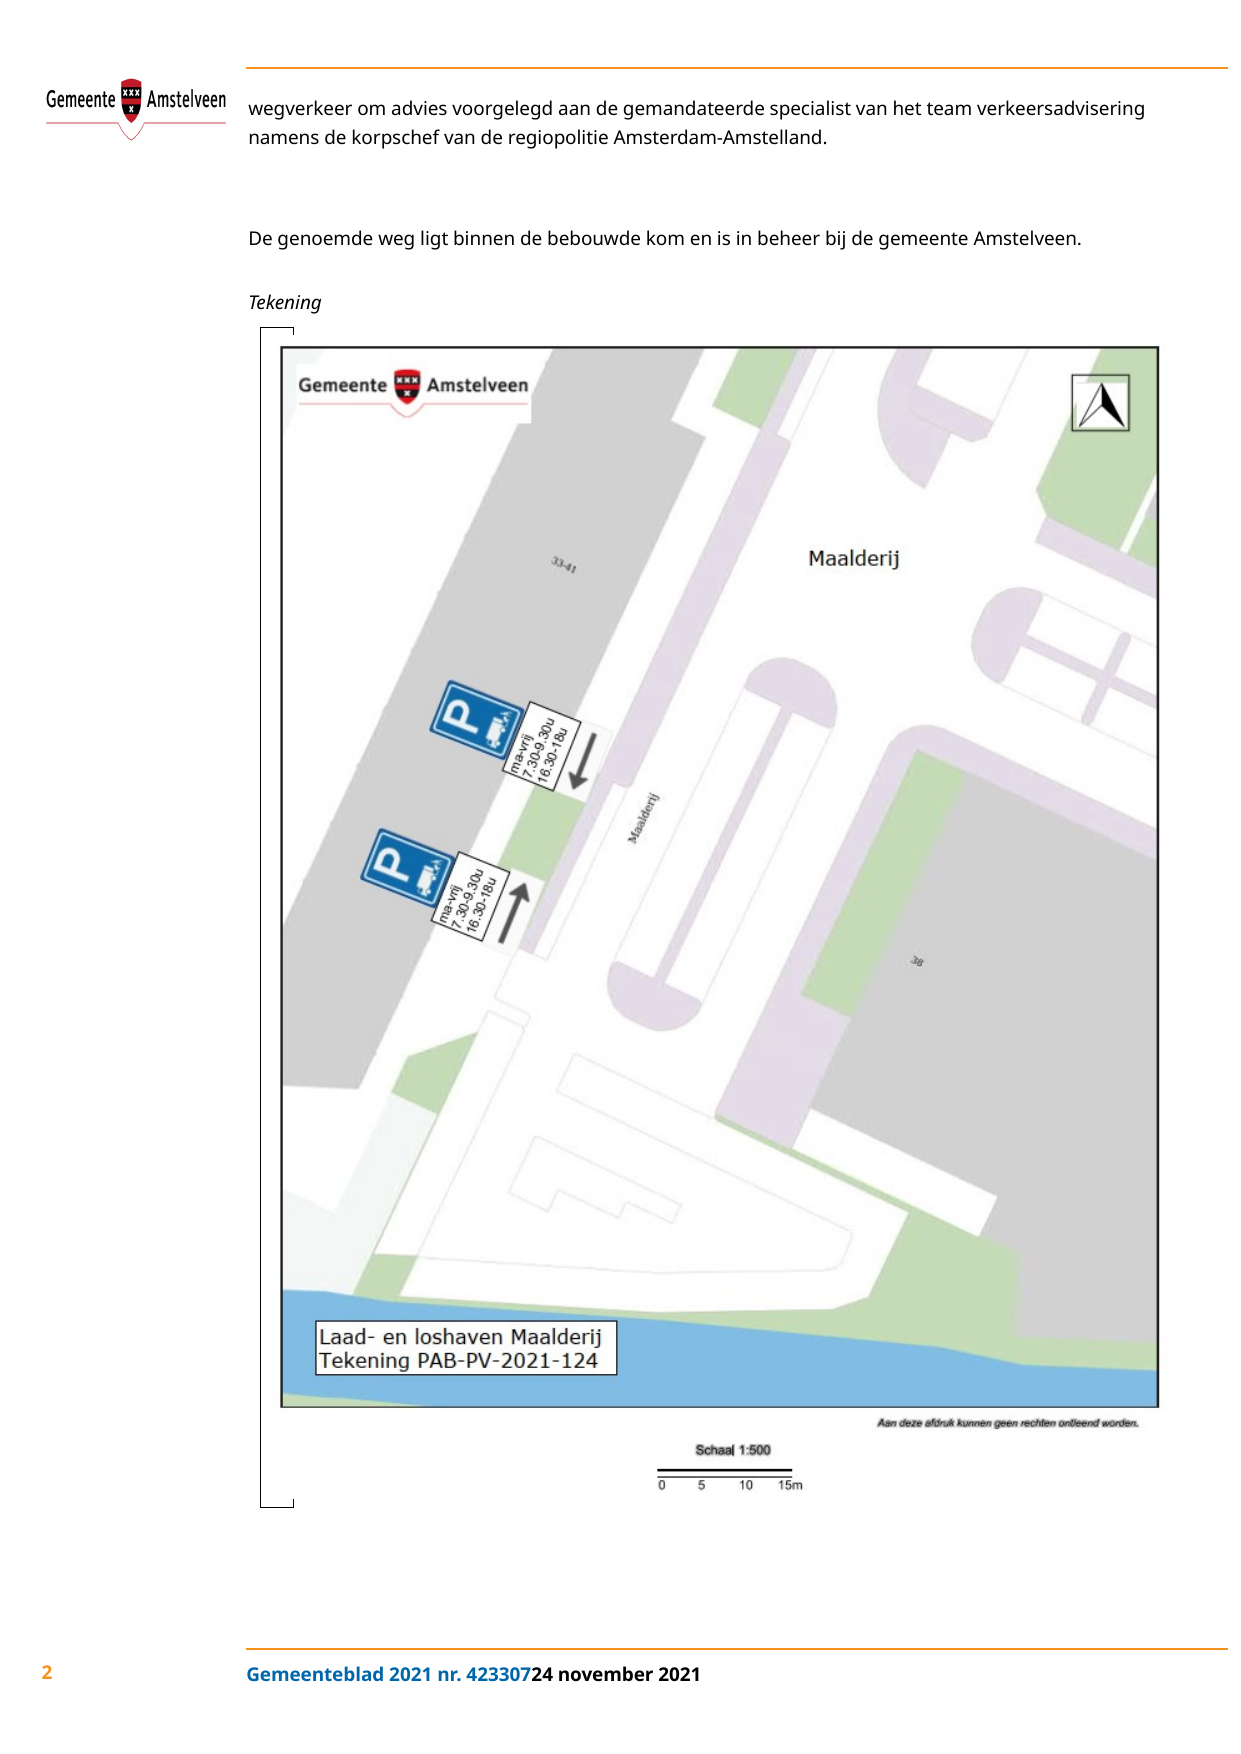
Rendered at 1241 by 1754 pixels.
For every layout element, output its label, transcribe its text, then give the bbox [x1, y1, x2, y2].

text wegverkeer om advies voorgelegd aan de gemandateerde specialist van het team verkeersadvisering namens de korpschef van de regiopolitie Amsterdam-Amstelland. [248, 95, 1152, 150]
text Tekening [248, 289, 1152, 315]
text De genoemde weg ligt binnen de bebouwde kom en is in beheer bij de gemeente Amstelveen. [248, 225, 1152, 251]
picture [268, 335, 1173, 1499]
picture [41, 47, 231, 172]
